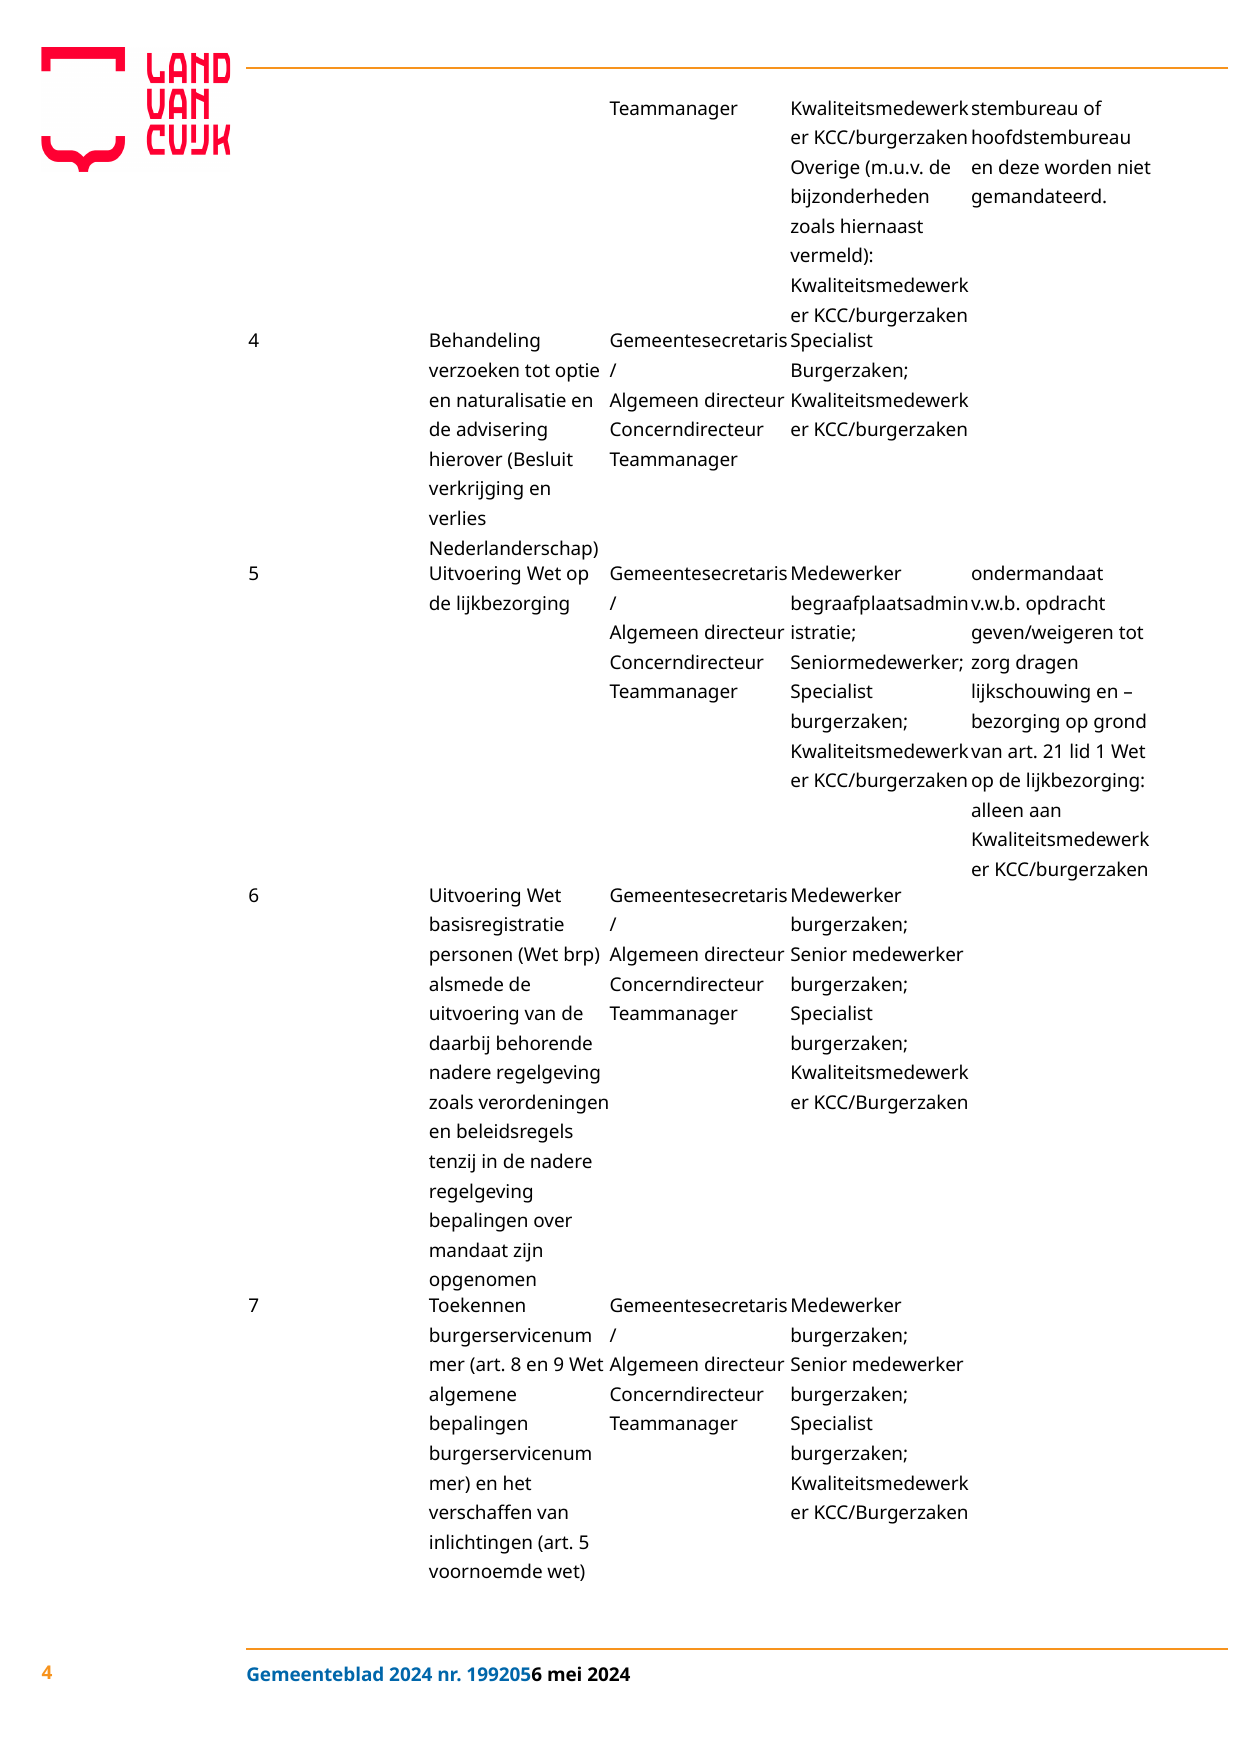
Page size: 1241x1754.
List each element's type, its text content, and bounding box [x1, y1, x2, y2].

table_cell 5 [248, 560, 429, 882]
table_cell Medewerker burgerzaken; Senior medewerker burgerzaken; Specialist burgerzaken; Kwaliteitsmedewerker KCC/Burgerzaken [790, 882, 971, 1292]
table_cell Kwaliteitsmedewerker KCC/burgerzaken Overige (m.u.v. de bijzonderheden zoals hiernaast vermeld): Kwaliteitsmedewerker KCC/burgerzaken [790, 95, 971, 328]
table_cell [971, 1292, 1152, 1584]
table_cell 7 [248, 1292, 429, 1584]
table_cell 4 [248, 328, 429, 560]
table_cell [429, 95, 609, 328]
table_cell ondermandaat v.w.b. opdracht geven/weigeren tot zorg dragen lijkschouwing en –bezorging op grond van art. 21 lid 1 Wet op de lijkbezorging: alleen aan Kwaliteitsmedewerker KCC/burgerzaken [971, 560, 1152, 882]
table_cell [971, 328, 1152, 560]
table_cell Gemeentesecretaris/ Algemeen directeur Concerndirecteur Teammanager [609, 560, 790, 882]
table_cell Teammanager [609, 95, 790, 328]
table_cell Gemeentesecretaris/ Algemeen directeur Concerndirecteur Teammanager [609, 882, 790, 1292]
table_cell Gemeentesecretaris/ Algemeen directeur Concerndirecteur Teammanager [609, 328, 790, 560]
table_cell Gemeentesecretaris/ Algemeen directeur Concerndirecteur Teammanager [609, 1292, 790, 1584]
table_cell Medewerker burgerzaken; Senior medewerker burgerzaken; Specialist burgerzaken; Kwaliteitsmedewerker KCC/Burgerzaken [790, 1292, 971, 1584]
table_cell [971, 882, 1152, 1292]
table_cell Medewerker begraafplaatsadministratie; Seniormedewerker; Specialist burgerzaken; Kwaliteitsmedewerker KCC/burgerzaken [790, 560, 971, 882]
picture [41, 47, 231, 172]
table_cell Uitvoering Wet op de lijkbezorging [429, 560, 609, 882]
table_cell 6 [248, 882, 429, 1292]
table_cell Uitvoering Wet basisregistratie personen (Wet brp) alsmede de uitvoering van de daarbij behorende nadere regelgeving zoals verordeningen en beleidsregels tenzij in de nadere regelgeving bepalingen over mandaat zijn opgenomen [429, 882, 609, 1292]
table_cell stembureau of hoofdstembureau en deze worden niet gemandateerd. [971, 95, 1152, 328]
table_cell Specialist Burgerzaken; Kwaliteitsmedewerker KCC/burgerzaken [790, 328, 971, 560]
table_cell Toekennen burgerservicenummer (art. 8 en 9 Wet algemene bepalingen burgerservicenummer) en het verschaffen van inlichtingen (art. 5 voornoemde wet) [429, 1292, 609, 1584]
table_cell [248, 95, 429, 328]
table_cell Behandeling verzoeken tot optie en naturalisatie en de advisering hierover (Besluit verkrijging en verlies Nederlanderschap) [429, 328, 609, 560]
